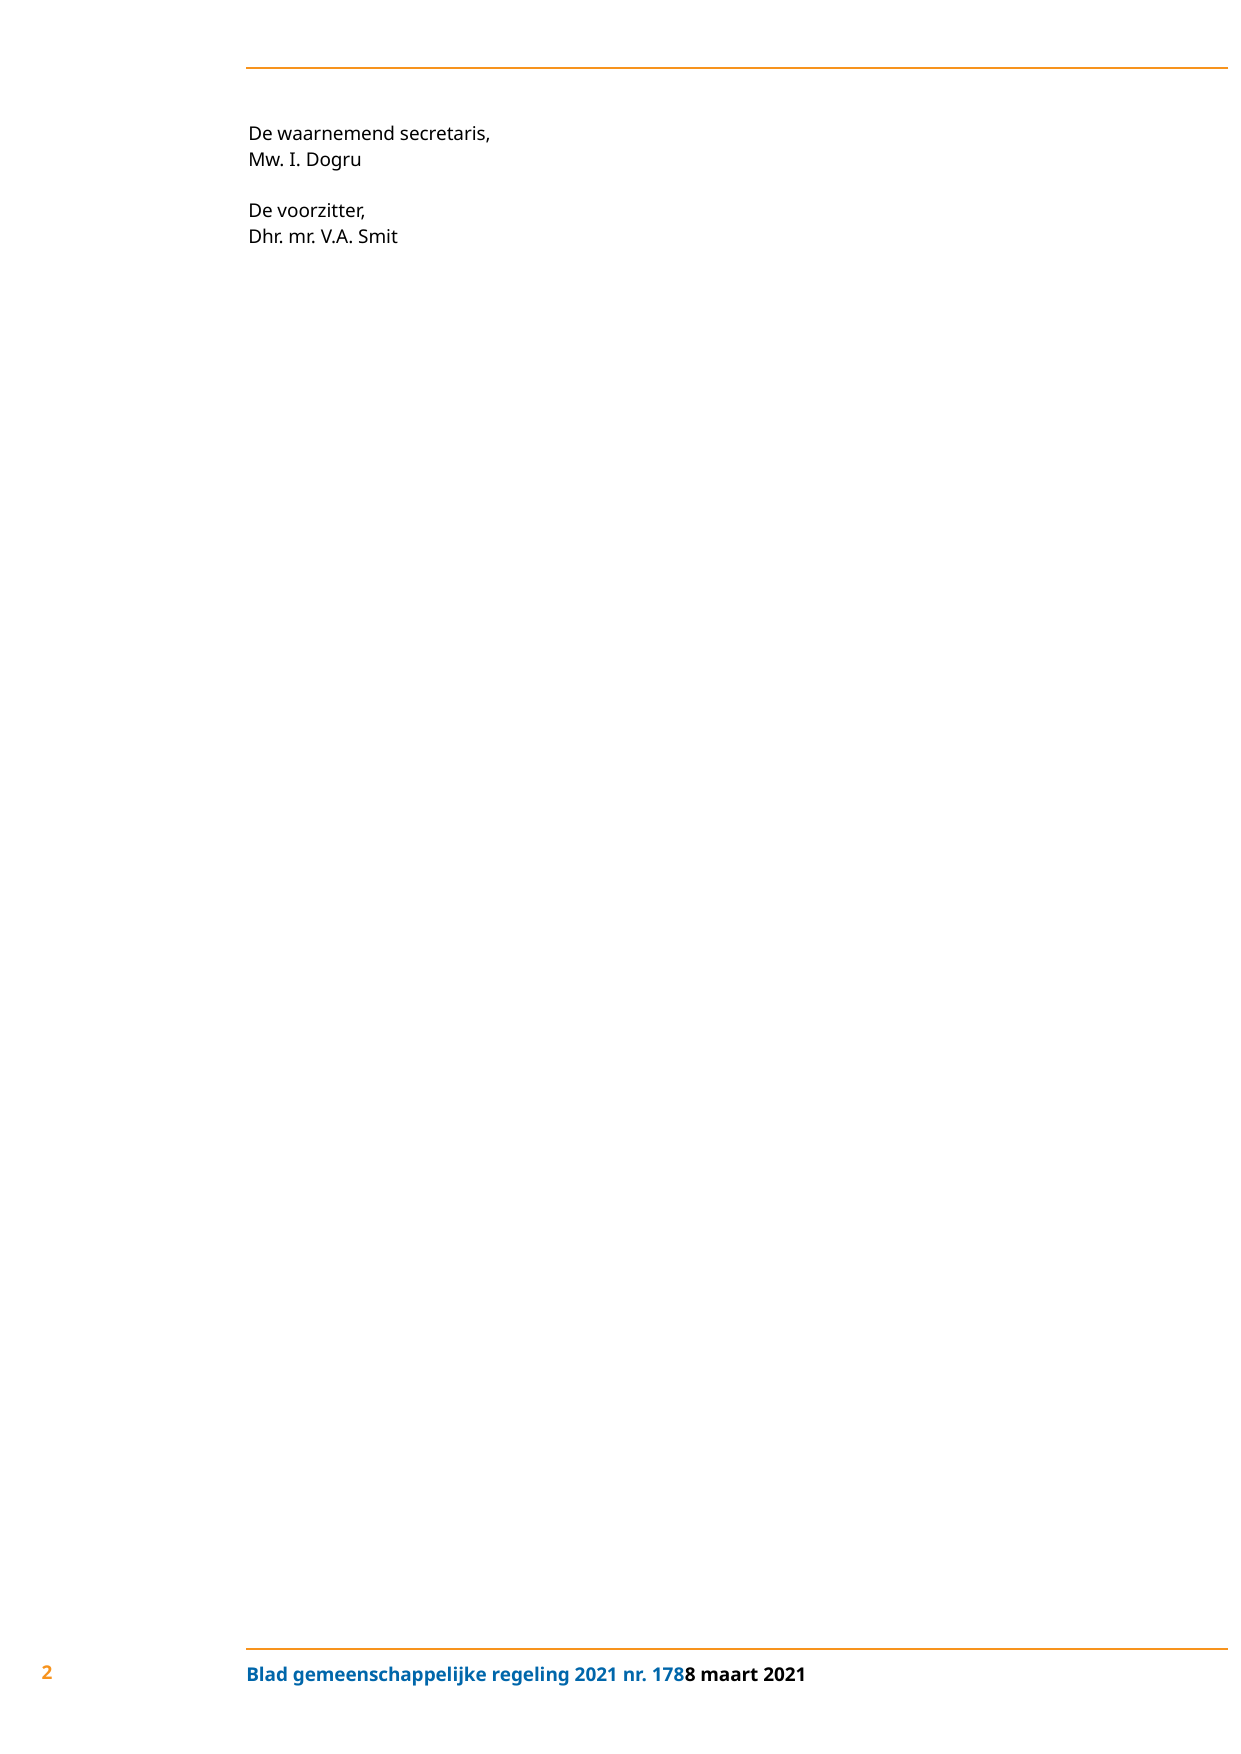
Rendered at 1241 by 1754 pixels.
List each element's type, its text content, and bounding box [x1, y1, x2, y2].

text De voorzitter, [248, 198, 1152, 223]
text De waarnemend secretaris, [248, 121, 1152, 146]
text Mw. I. Dogru [248, 146, 1152, 172]
picture [41, 47, 231, 172]
text Dhr. mr. V.A. Smit [248, 223, 1152, 249]
